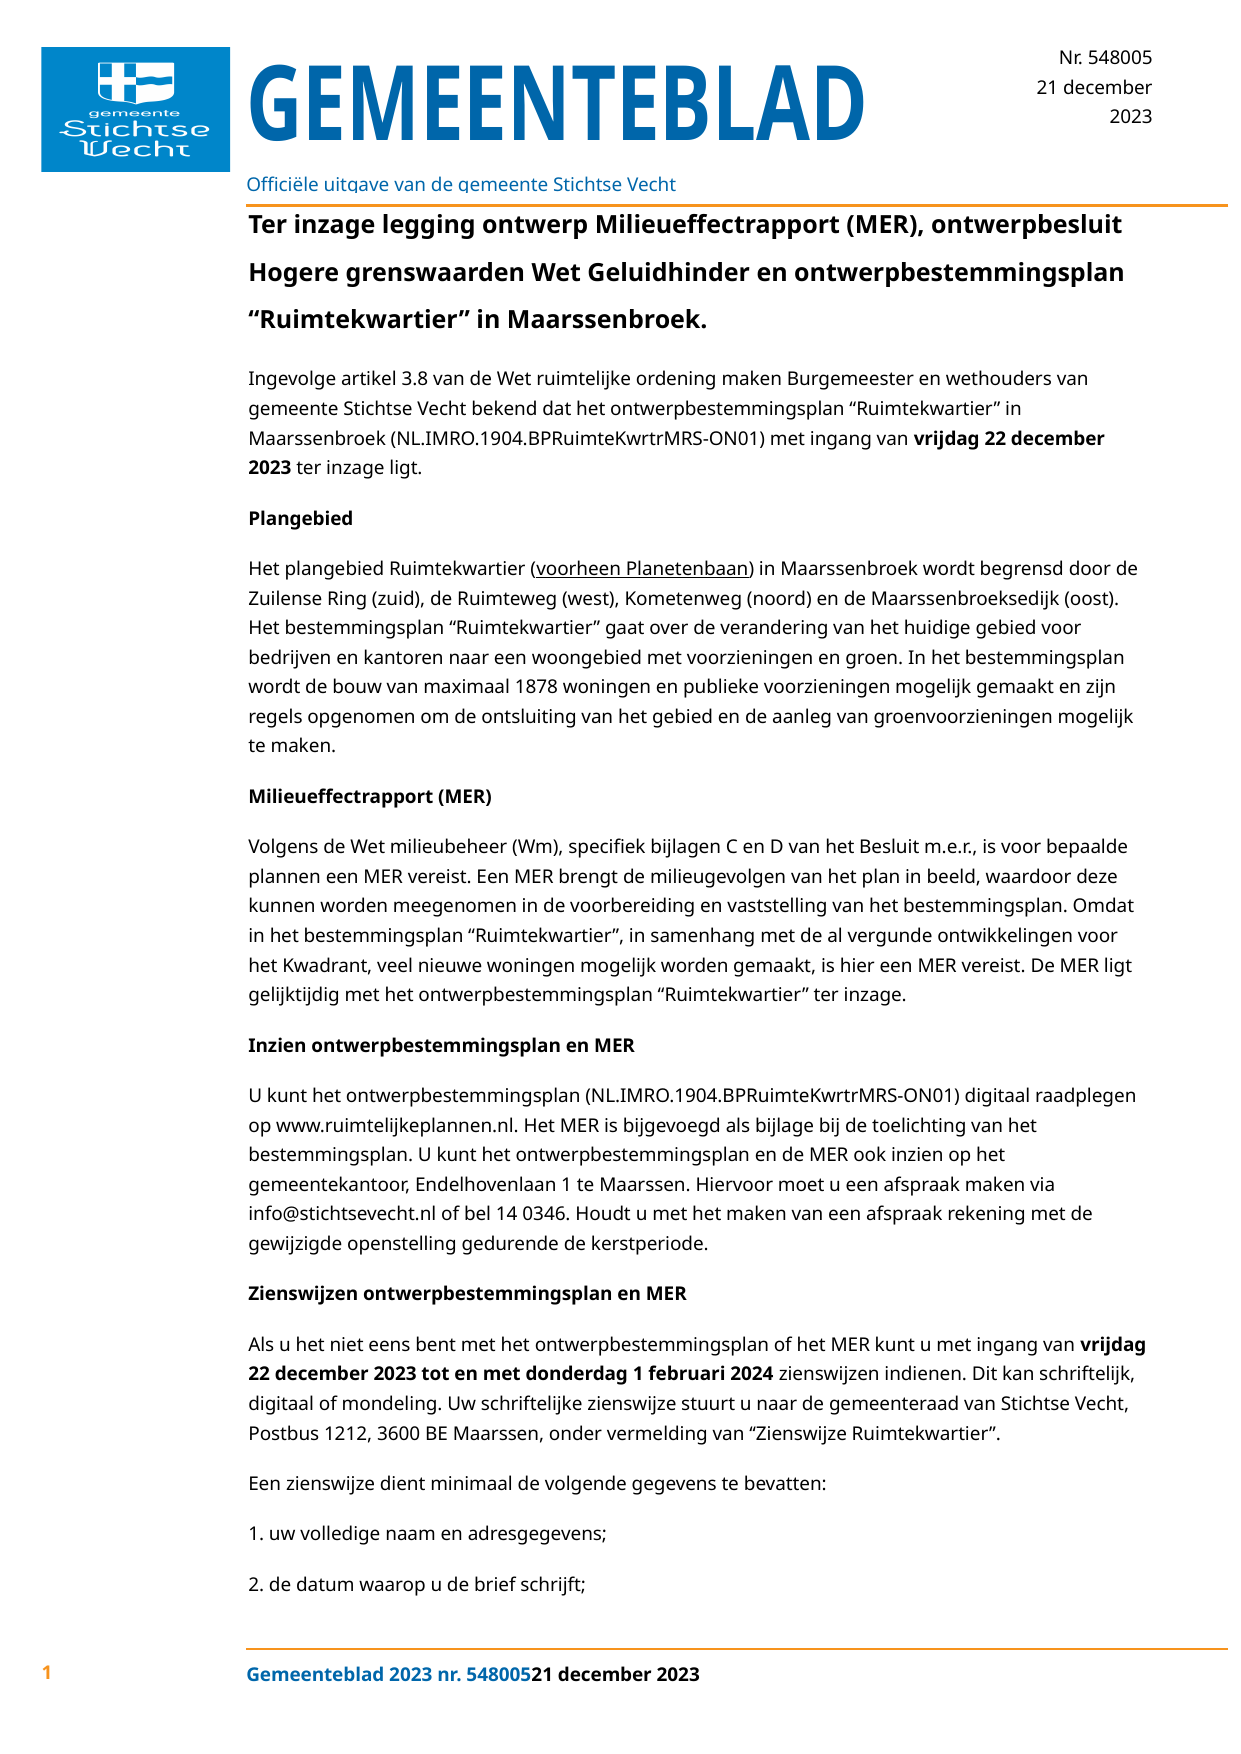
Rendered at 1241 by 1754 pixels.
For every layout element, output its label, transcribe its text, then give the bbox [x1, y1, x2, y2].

text U kunt het ontwerpbestemmingsplan (NL.IMRO.1904.BPRuimteKwrtrMRS-ON01) digitaal raadplegen op www.ruimtelijkeplannen.nl. Het MER is bijgevoegd als bijlage bij de toelichting van het bestemmingsplan. U kunt het ontwerpbestemmingsplan en de MER ook inzien op het gemeentekantoor, Endelhovenlaan 1 te Maarssen. Hiervoor moet u een afspraak maken via info@stichtsevecht.nl of bel 14 0346. Houdt u met het maken van een afspraak rekening met de gewijzigde openstelling gedurende de kerstperiode. [248, 1082, 1152, 1256]
text 1. uw volledige naam en adresgegevens; [248, 1521, 1152, 1546]
text 2. de datum waarop u de brief schrijft; [248, 1571, 1152, 1597]
text Inzien ontwerpbestemmingsplan en MER [248, 1032, 1152, 1057]
text Ingevolge artikel 3.8 van de Wet ruimtelijke ordening maken Burgemeester en wethouders van gemeente Stichtse Vecht bekend dat het ontwerpbestemmingsplan “Ruimtekwartier” in Maarssenbroek (NL.IMRO.1904.BPRuimteKwrtrMRS-ON01) met ingang van vrijdag 22 december 2023 ter inzage ligt. [248, 366, 1152, 480]
text Milieueffectrapport (MER) [248, 783, 1152, 809]
text Als u het niet eens bent met het ontwerpbestemmingsplan of het MER kunt u met ingang van vrijdag 22 december 2023 tot en met donderdag 1 februari 2024 zienswijzen indienen. Dit kan schriftelijk, digitaal of mondeling. Uw schriftelijke zienswijze stuurt u naar de gemeenteraad van Stichtse Vecht, Postbus 1212, 3600 BE Maarssen, onder vermelding van ‘‘Zienswijze Ruimtekwartier”. [248, 1331, 1152, 1445]
text Ter inzage legging ontwerp Milieueffectrapport (MER), ontwerpbesluit Hogere grenswaarden Wet Geluidhinder en ontwerpbestemmingsplan “Ruimtekwartier” in Maarssenbroek. [248, 207, 1152, 336]
text Het plangebied Ruimtekwartier (voorheen Planetenbaan) in Maarssenbroek wordt begrensd door de Zuilense Ring (zuid), de Ruimteweg (west), Kometenweg (noord) en de Maarssenbroeksedijk (oost). Het bestemmingsplan “Ruimtekwartier” gaat over de verandering van het huidige gebied voor bedrijven en kantoren naar een woongebied met voorzieningen en groen. In het bestemmingsplan wordt de bouw van maximaal 1878 woningen en publieke voorzieningen mogelijk gemaakt en zijn regels opgenomen om de ontsluiting van het gebied en de aanleg van groenvoorzieningen mogelijk te maken. [248, 555, 1152, 758]
text Zienswijzen ontwerpbestemmingsplan en MER [248, 1281, 1152, 1306]
picture [99, 63, 135, 101]
text Volgens de Wet milieubeheer (Wm), specifiek bijlagen C en D van het Besluit m.e.r., is voor bepaalde plannen een MER vereist. Een MER brengt de milieugevolgen van het plan in beeld, waardoor deze kunnen worden meegenomen in de voorbereiding en vaststelling van het bestemmingsplan. Omdat in het bestemmingsplan “Ruimtekwartier”, in samenhang met de al vergunde ontwikkelingen voor het Kwadrant, veel nieuwe woningen mogelijk worden gemaakt, is hier een MER vereist. De MER ligt gelijktijdig met het ontwerpbestemmingsplan “Ruimtekwartier” ter inzage. [248, 833, 1152, 1007]
text Een zienswijze dient minimaal de volgende gegevens te bevatten: [248, 1470, 1152, 1496]
text Plangebied [248, 505, 1152, 530]
picture [137, 63, 174, 103]
